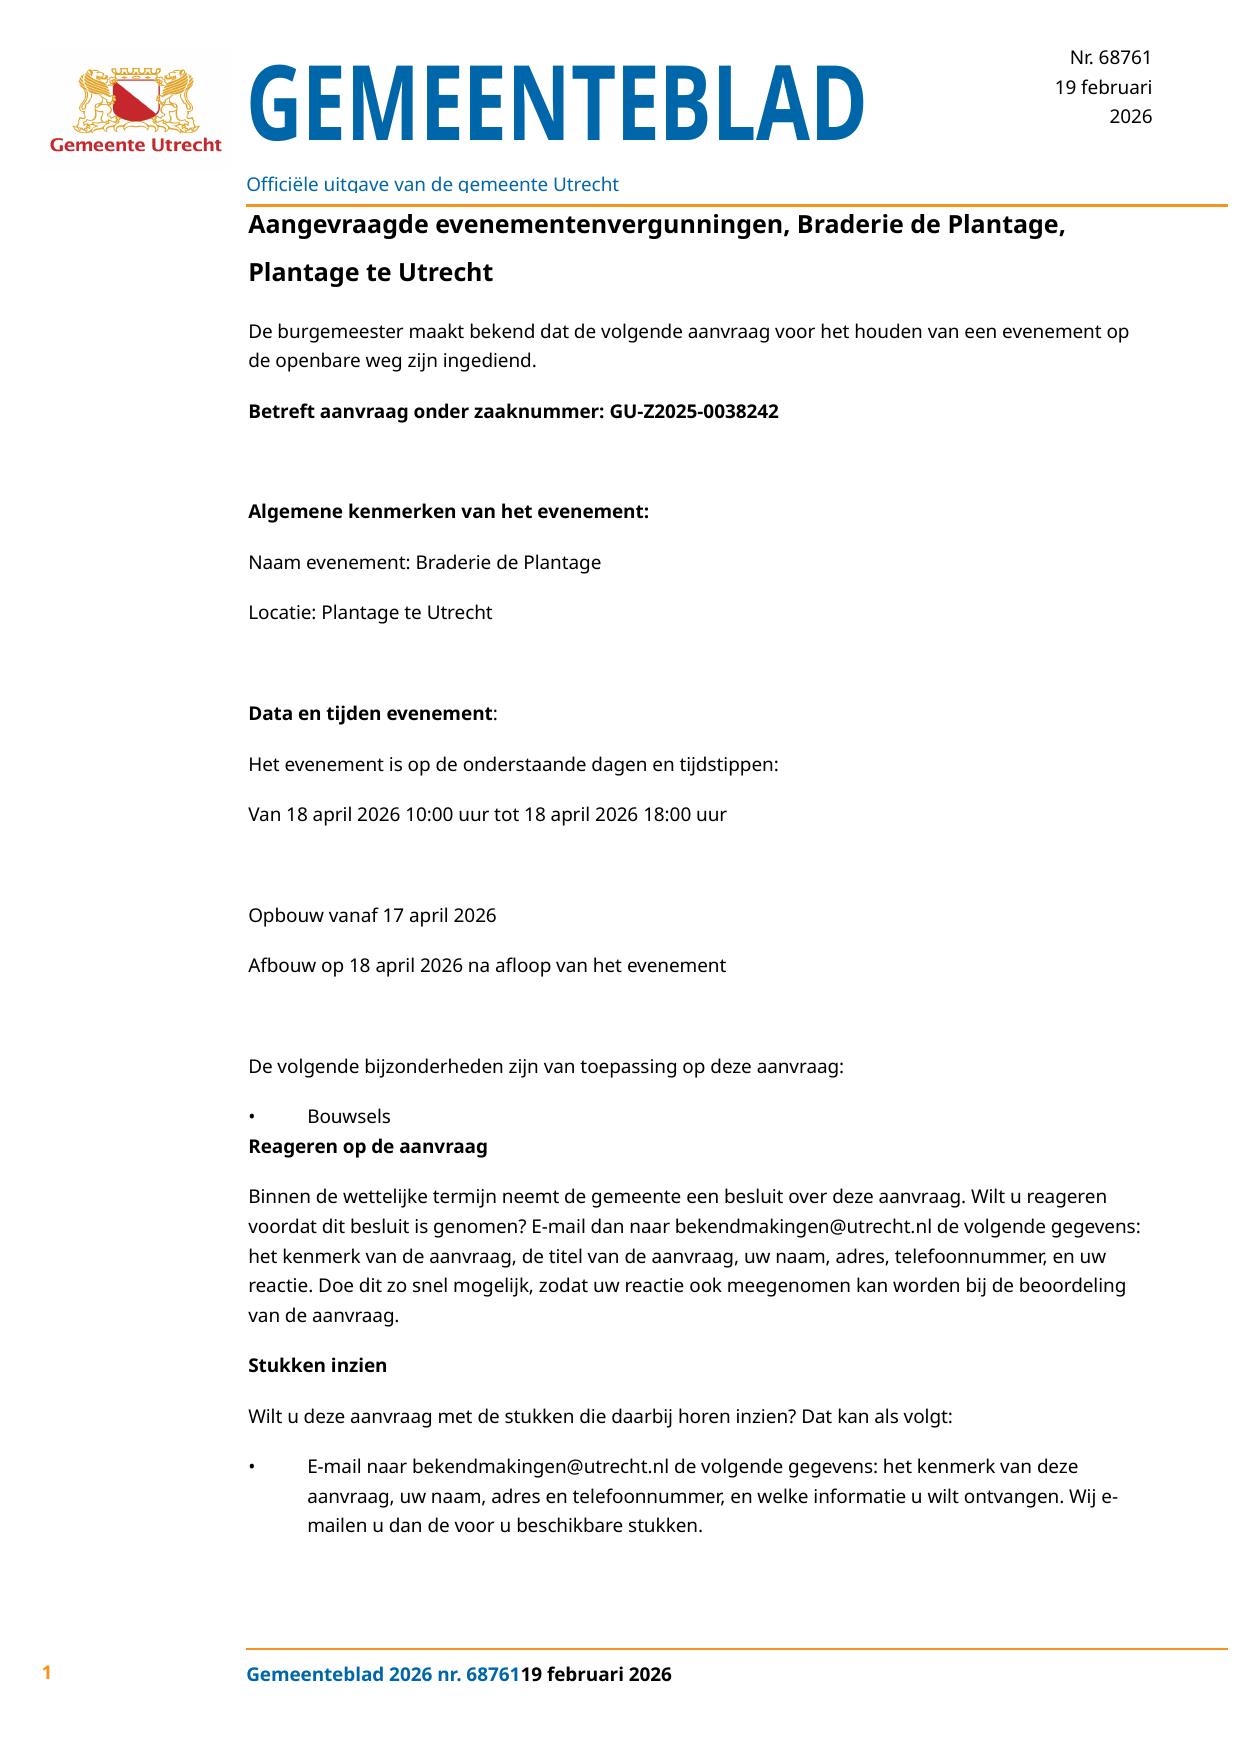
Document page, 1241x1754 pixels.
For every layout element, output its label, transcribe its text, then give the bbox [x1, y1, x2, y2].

text De volgende bijzonderheden zijn van toepassing op deze aanvraag: [248, 1053, 1152, 1079]
text Binnen de wettelijke termijn neemt de gemeente een besluit over deze aanvraag. Wilt u reageren voordat dit besluit is genomen? E-mail dan naar bekendmakingen@utrecht.nl de volgende gegevens: het kenmerk van de aanvraag, de titel van de aanvraag, uw naam, adres, telefoonnummer, en uw reactie. Doe dit zo snel mogelijk, zodat uw reactie ook meegenomen kan worden bij de beoordeling van de aanvraag. [248, 1184, 1152, 1328]
text Data en tijden evenement: [248, 700, 1152, 726]
text Opbouw vanaf 17 april 2026 [248, 902, 1152, 928]
list E-mail naar bekendmakingen@utrecht.nl de volgende gegevens: het kenmerk van deze aanvraag, uw naam, adres en telefoonnummer, en welke informatie u wilt ontvangen. Wij e-mailen u dan de voor u beschikbare stukken. [248, 1453, 1152, 1538]
text De burgemeester maakt bekend dat de volgende aanvraag voor het houden van een evenement op de openbare weg zijn ingediend. [248, 318, 1152, 373]
text Afbouw op 18 april 2026 na afloop van het evenement [248, 952, 1152, 978]
text Algemene kenmerken van het evenement: [248, 499, 1152, 524]
text Aangevraagde evenementenvergunningen, Braderie de Plantage, Plantage te Utrecht [248, 207, 1152, 288]
text Betreft aanvraag onder zaaknummer: GU-Z2025-0038242 [248, 398, 1152, 424]
text Reageren op de aanvraag [248, 1133, 1152, 1159]
text Locatie: Plantage te Utrecht [248, 599, 1152, 625]
text Het evenement is op de onderstaande dagen en tijdstippen: [248, 751, 1152, 777]
text Wilt u deze aanvraag met de stukken die daarbij horen inzien? Dat kan als volgt: [248, 1403, 1152, 1429]
list Bouwsels [248, 1104, 1152, 1129]
picture [41, 47, 231, 172]
text Naam evenement: Braderie de Plantage [248, 549, 1152, 575]
text Van 18 april 2026 10:00 uur tot 18 april 2026 18:00 uur [248, 801, 1152, 827]
text Stukken inzien [248, 1352, 1152, 1378]
